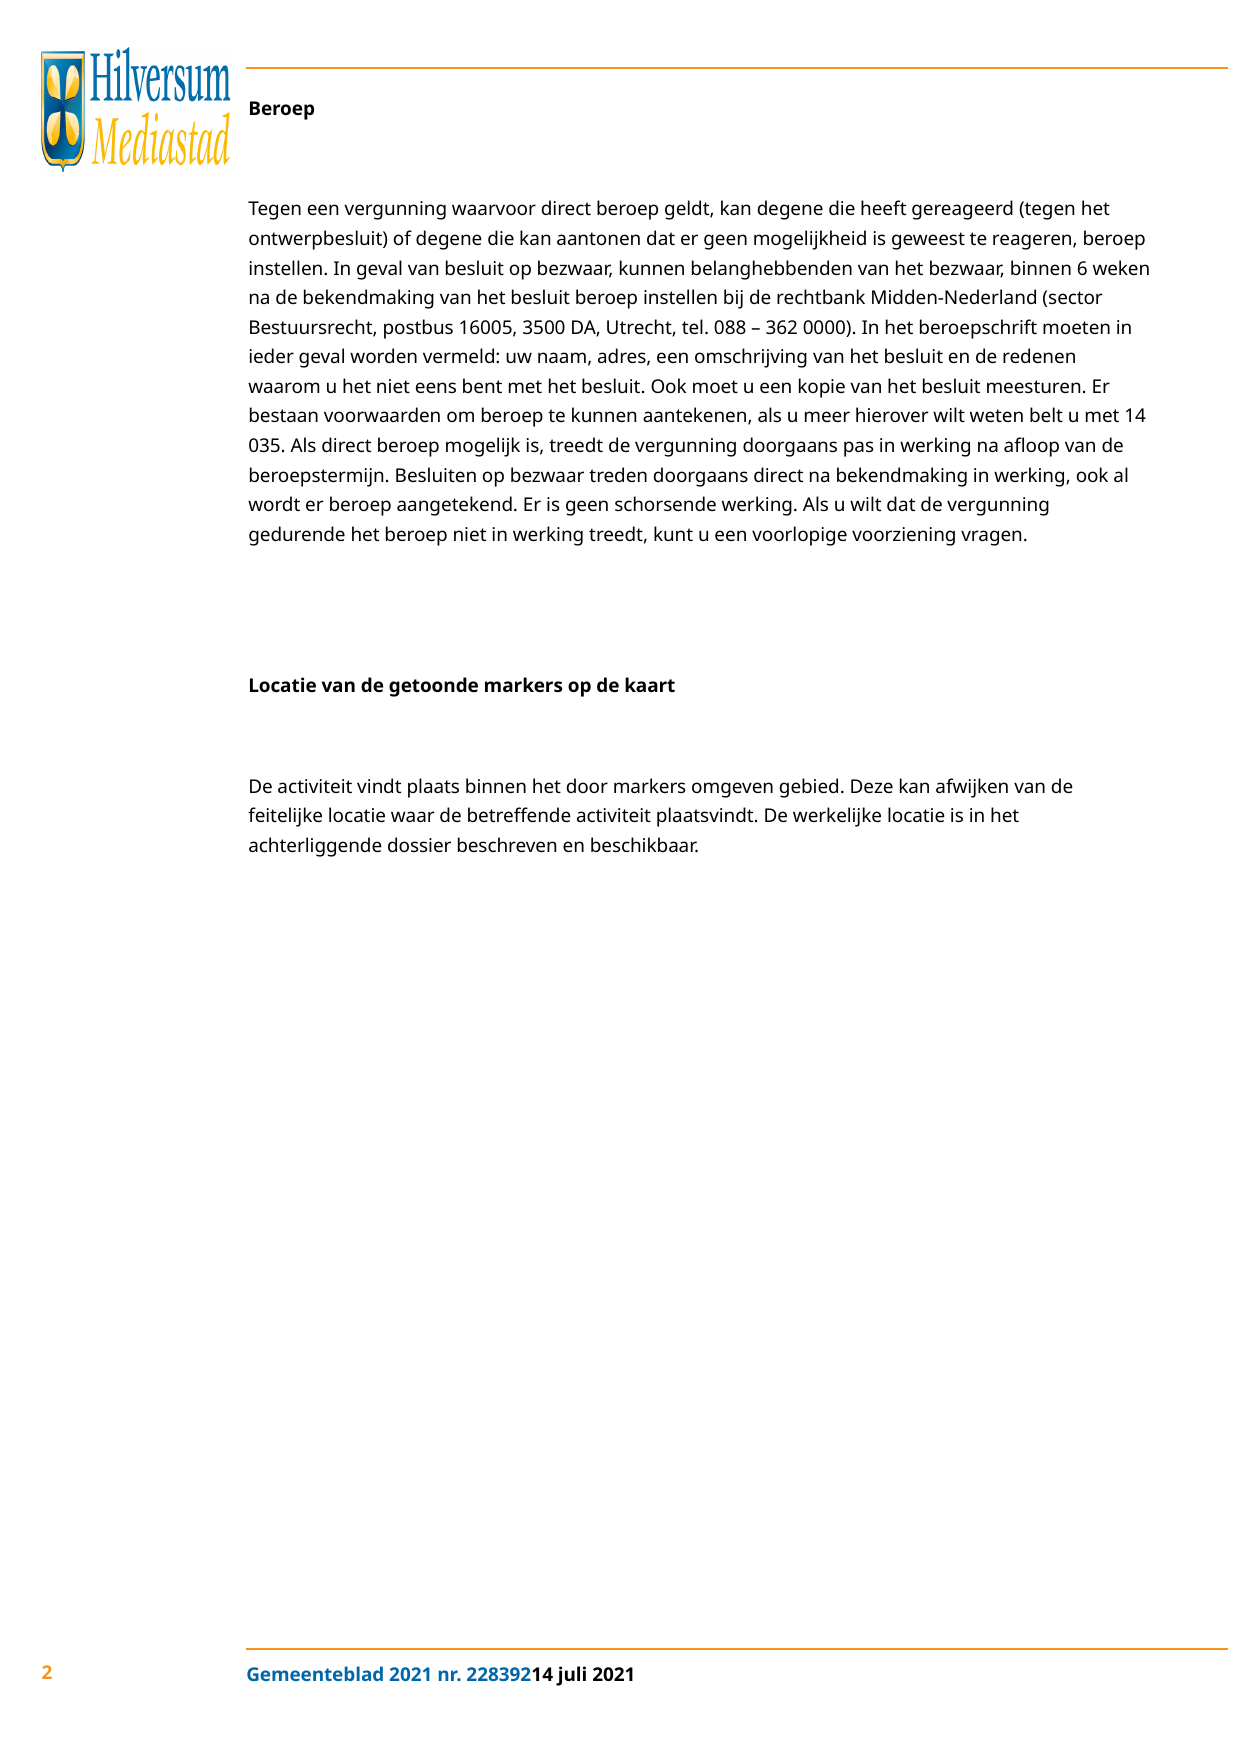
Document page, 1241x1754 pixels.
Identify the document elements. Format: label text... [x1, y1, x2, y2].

text Locatie van de getoonde markers op de kaart [248, 672, 1152, 698]
text De activiteit vindt plaats binnen het door markers omgeven gebied. Deze kan afwijken van de feitelijke locatie waar de betreffende activiteit plaatsvindt. De werkelijke locatie is in het achterliggende dossier beschreven en beschikbaar. [248, 773, 1152, 858]
text Beroep [248, 95, 1152, 121]
picture [41, 47, 231, 172]
text Tegen een vergunning waarvoor direct beroep geldt, kan degene die heeft gereageerd (tegen het ontwerpbesluit) of degene die kan aantonen dat er geen mogelijkheid is geweest te reageren, beroep instellen. In geval van besluit op bezwaar, kunnen belanghebbenden van het bezwaar, binnen 6 weken na de bekendmaking van het besluit beroep instellen bij de rechtbank Midden-Nederland (sector Bestuursrecht, postbus 16005, 3500 DA, Utrecht, tel. 088 – 362 0000). In het beroepschrift moeten in ieder geval worden vermeld: uw naam, adres, een omschrijving van het besluit en de redenen waarom u het niet eens bent met het besluit. Ook moet u een kopie van het besluit meesturen. Er bestaan voorwaarden om beroep te kunnen aantekenen, als u meer hierover wilt weten belt u met 14 035. Als direct beroep mogelijk is, treedt de vergunning doorgaans pas in werking na afloop van de beroepstermijn. Besluiten op bezwaar treden doorgaans direct na bekendmaking in werking, ook al wordt er beroep aangetekend. Er is geen schorsende werking. Als u wilt dat de vergunning gedurende het beroep niet in werking treedt, kunt u een voorlopige voorziening vragen. [248, 196, 1152, 547]
